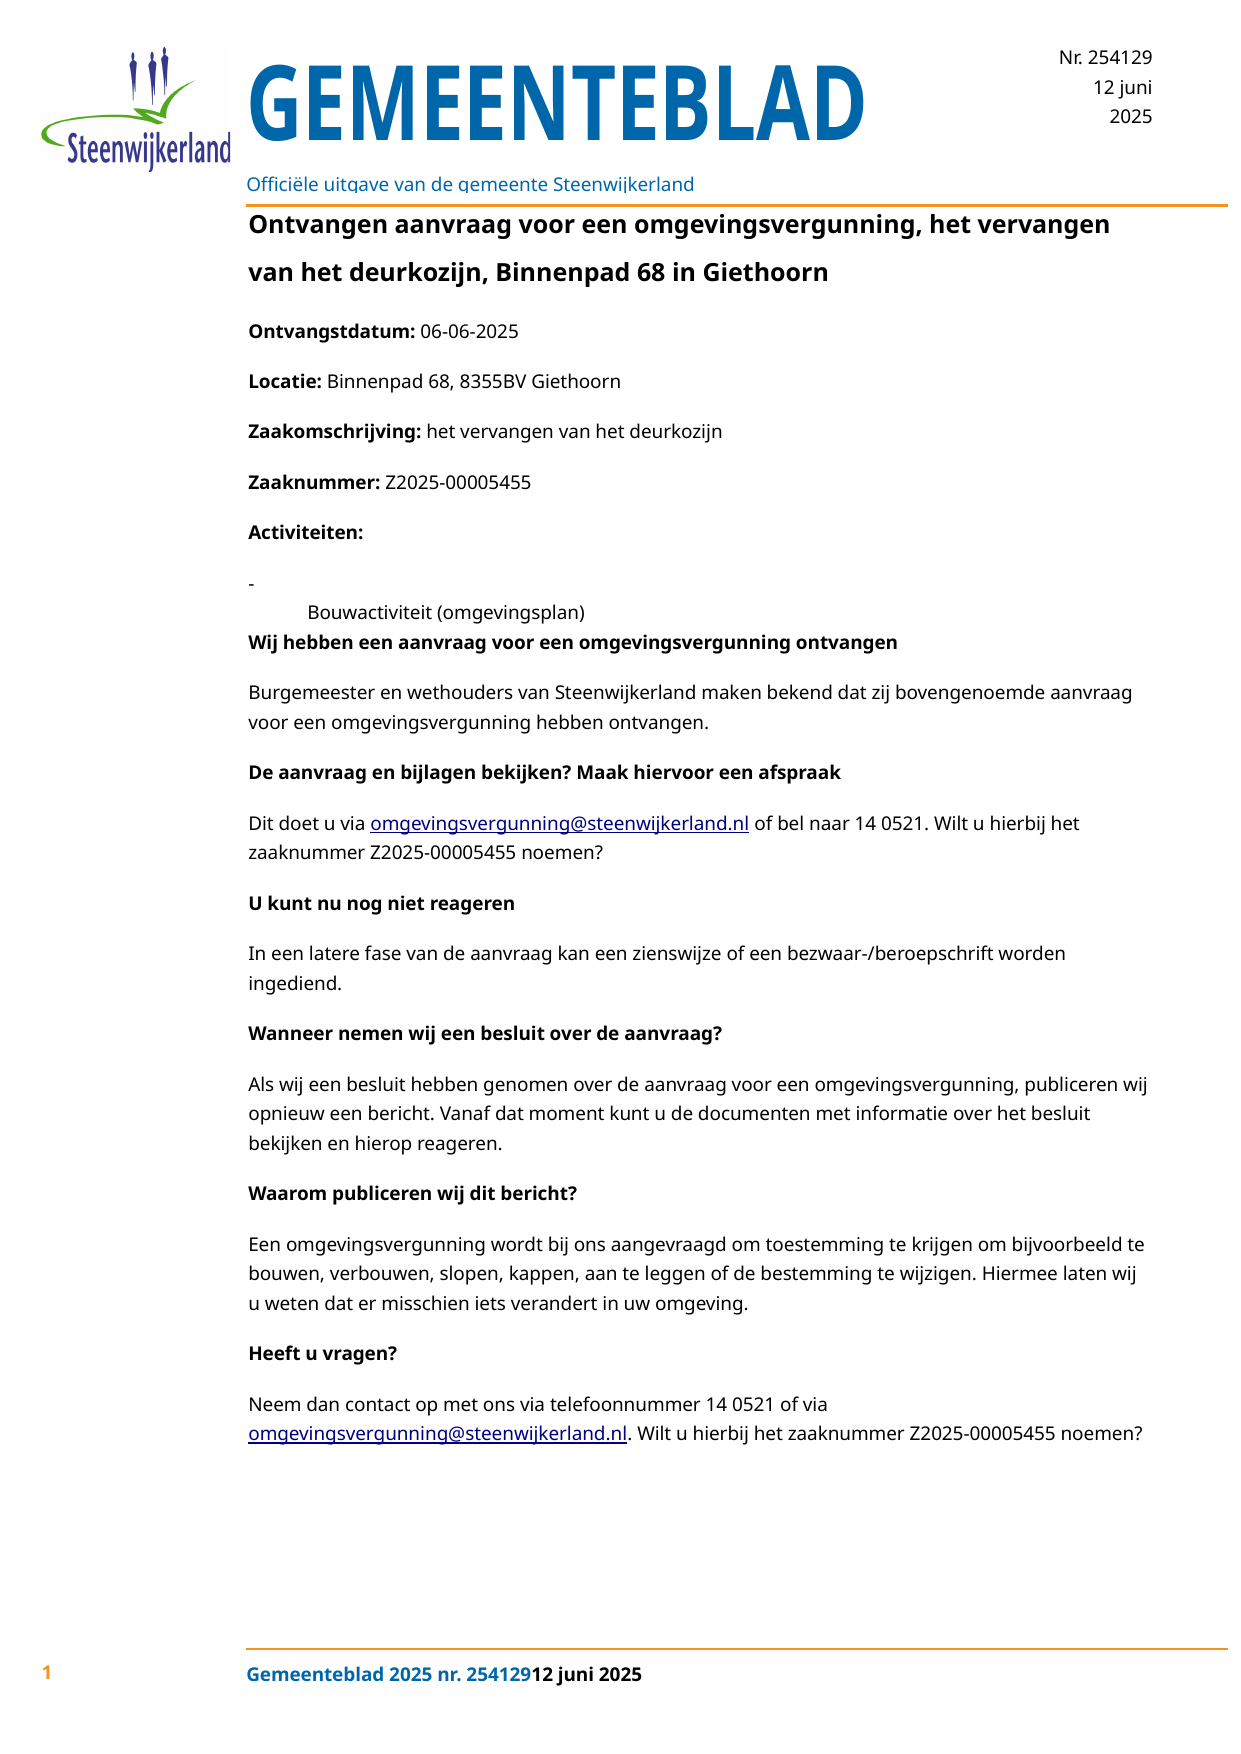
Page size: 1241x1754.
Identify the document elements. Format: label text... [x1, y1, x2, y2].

text Als wij een besluit hebben genomen over de aanvraag voor een omgevingsvergunning, publiceren wij opnieuw een bericht. Vanaf dat moment kunt u de documenten met informatie over het besluit bekijken en hierop reageren. [248, 1071, 1152, 1156]
text Ontvangen aanvraag voor een omgevingsvergunning, het vervangen van het deurkozijn, Binnenpad 68 in Giethoorn [248, 207, 1152, 288]
text Activiteiten: [248, 519, 1152, 545]
text Neem dan contact op met ons via telefoonnummer 14 0521 of via omgevingsvergunning@steenwijkerland.nl. Wilt u hierbij het zaaknummer Z2025-00005455 noemen? [248, 1391, 1152, 1446]
text U kunt nu nog niet reageren [248, 890, 1152, 916]
text Wij hebben een aanvraag voor een omgevingsvergunning ontvangen [248, 629, 1152, 655]
text Een omgevingsvergunning wordt bij ons aangevraagd om toestemming te krijgen om bijvoorbeeld te bouwen, verbouwen, slopen, kappen, aan te leggen of de bestemming te wijzigen. Hiermee laten wij u weten dat er misschien iets verandert in uw omgeving. [248, 1231, 1152, 1316]
text Heeft u vragen? [248, 1340, 1152, 1366]
text Waarom publiceren wij dit bericht? [248, 1180, 1152, 1206]
text Wanneer nemen wij een besluit over de aanvraag? [248, 1020, 1152, 1046]
text Burgemeester en wethouders van Steenwijkerland maken bekend dat zij bovengenoemde aanvraag voor een omgevingsvergunning hebben ontvangen. [248, 679, 1152, 735]
list Bouwactiviteit (omgevingsplan) [248, 599, 1152, 625]
text Locatie: Binnenpad 68, 8355BV Giethoorn [248, 368, 1152, 394]
picture [41, 47, 231, 172]
text De aanvraag en bijlagen bekijken? Maak hiervoor een afspraak [248, 759, 1152, 785]
text Zaaknummer: Z2025-00005455 [248, 469, 1152, 495]
text In een latere fase van de aanvraag kan een zienswijze of een bezwaar-/beroepschrift worden ingediend. [248, 940, 1152, 996]
text Zaakomschrijving: het vervangen van het deurkozijn [248, 419, 1152, 444]
text Ontvangstdatum: 06-06-2025 [248, 318, 1152, 344]
text Dit doet u via omgevingsvergunning@steenwijkerland.nl of bel naar 14 0521. Wilt u hierbij het zaaknummer Z2025-00005455 noemen? [248, 810, 1152, 865]
